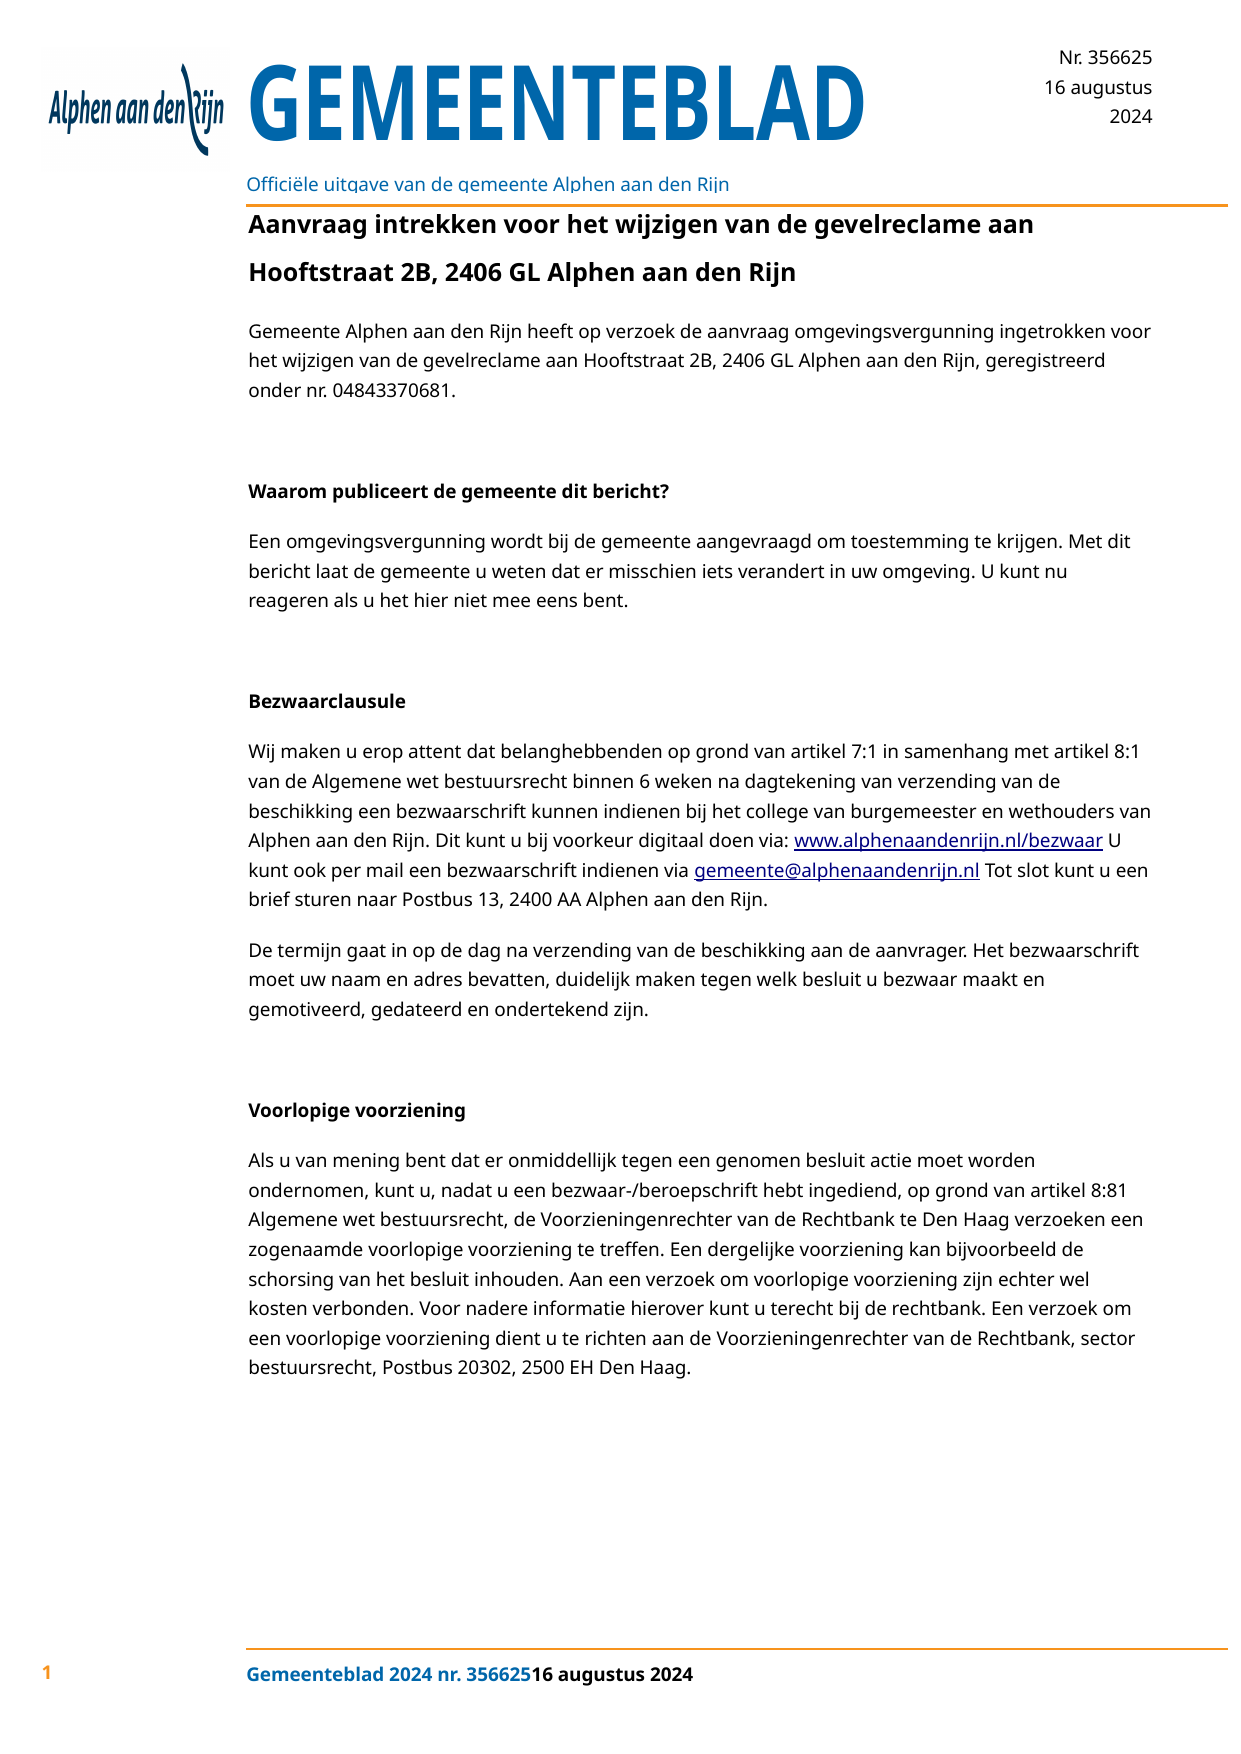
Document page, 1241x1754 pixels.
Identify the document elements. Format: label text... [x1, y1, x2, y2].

text Een omgevingsvergunning wordt bij de gemeente aangevraagd om toestemming te krijgen. Met dit bericht laat de gemeente u weten dat er misschien iets verandert in uw omgeving. U kunt nu reageren als u het hier niet mee eens bent. [248, 528, 1152, 613]
text Waarom publiceert de gemeente dit bericht? [248, 478, 1152, 504]
text Aanvraag intrekken voor het wijzigen van de gevelreclame aan Hooftstraat 2B, 2406 GL Alphen aan den Rijn [248, 207, 1152, 288]
text Gemeente Alphen aan den Rijn heeft op verzoek de aanvraag omgevingsvergunning ingetrokken voor het wijzigen van de gevelreclame aan Hooftstraat 2B, 2406 GL Alphen aan den Rijn, geregistreerd onder nr. 04843370681. [248, 318, 1152, 403]
text De termijn gaat in op de dag na verzending van de beschikking aan de aanvrager. Het bezwaarschrift moet uw naam en adres bevatten, duidelijk maken tegen welk besluit u bezwaar maakt en gemotiveerd, gedateerd en ondertekend zijn. [248, 937, 1152, 1022]
text Voorlopige voorziening [248, 1097, 1152, 1123]
text Als u van mening bent dat er onmiddellijk tegen een genomen besluit actie moet worden ondernomen, kunt u, nadat u een bezwaar-/beroepschrift hebt ingediend, op grond van artikel 8:81 Algemene wet bestuursrecht, de Voorzieningenrechter van de Rechtbank te Den Haag verzoeken een zogenaamde voorlopige voorziening te treffen. Een dergelijke voorziening kan bijvoorbeeld de schorsing van het besluit inhouden. Aan een verzoek om voorlopige voorziening zijn echter wel kosten verbonden. Voor nadere informatie hierover kunt u terecht bij de rechtbank. Een verzoek om een voorlopige voorziening dient u te richten aan de Voorzieningenrechter van de Rechtbank, sector bestuursrecht, Postbus 20302, 2500 EH Den Haag. [248, 1147, 1152, 1380]
picture [41, 47, 231, 172]
text Bezwaarclausule [248, 688, 1152, 714]
text Wij maken u erop attent dat belanghebbenden op grond van artikel 7:1 in samenhang met artikel 8:1 van de Algemene wet bestuursrecht binnen 6 weken na dagtekening van verzending van de beschikking een bezwaarschrift kunnen indienen bij het college van burgemeester en wethouders van Alphen aan den Rijn. Dit kunt u bij voorkeur digitaal doen via: www.alphenaandenrijn.nl/bezwaar U kunt ook per mail een bezwaarschrift indienen via gemeente@alphenaandenrijn.nl Tot slot kunt u een brief sturen naar Postbus 13, 2400 AA Alphen aan den Rijn. [248, 739, 1152, 912]
